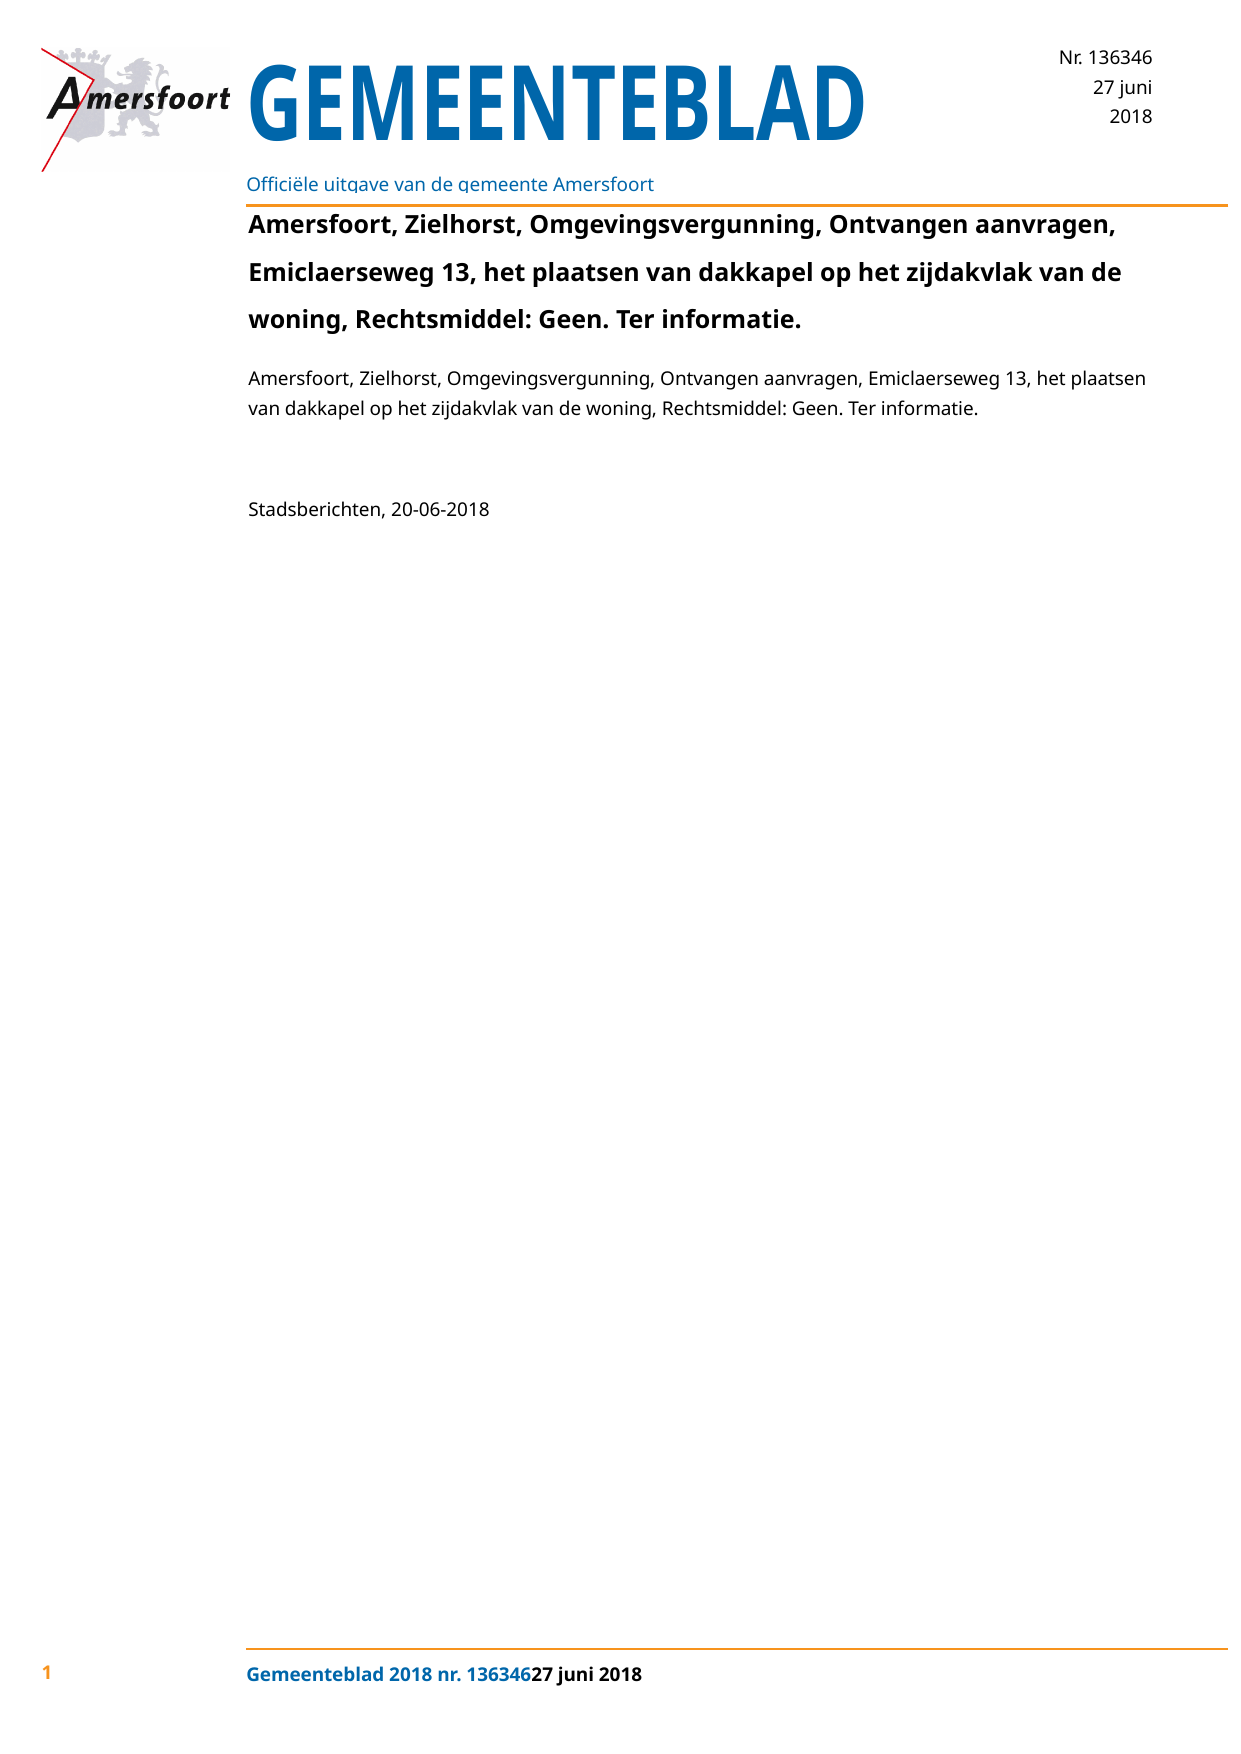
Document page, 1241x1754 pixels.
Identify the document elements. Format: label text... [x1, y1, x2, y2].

text Amersfoort, Zielhorst, Omgevingsvergunning, Ontvangen aanvragen, Emiclaerseweg 13, het plaatsen van dakkapel op het zijdakvlak van de woning, Rechtsmiddel: Geen. Ter informatie. [248, 366, 1152, 421]
text Stadsberichten, 20-06-2018 [248, 496, 1152, 522]
picture [41, 47, 231, 172]
text Amersfoort, Zielhorst, Omgevingsvergunning, Ontvangen aanvragen, Emiclaerseweg 13, het plaatsen van dakkapel op het zijdakvlak van de woning, Rechtsmiddel: Geen. Ter informatie. [248, 207, 1152, 336]
